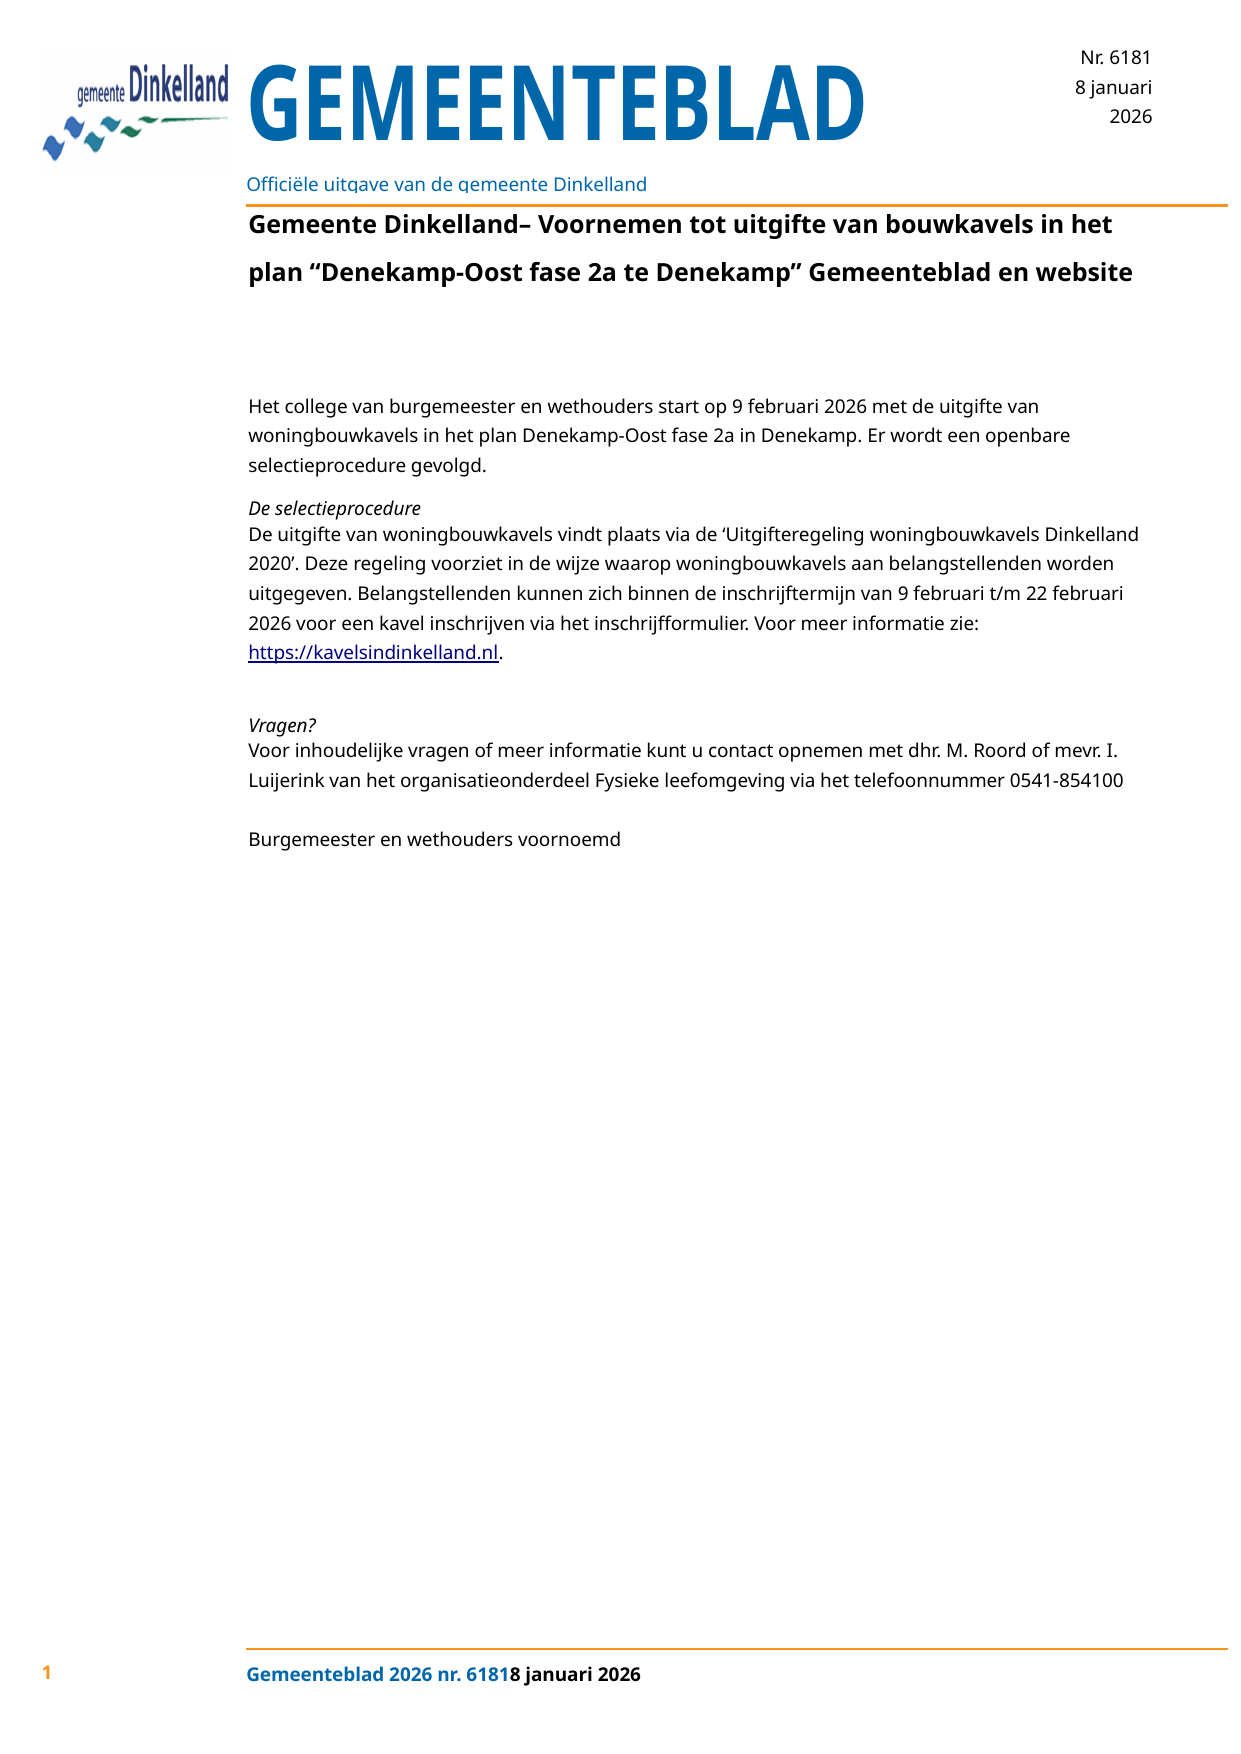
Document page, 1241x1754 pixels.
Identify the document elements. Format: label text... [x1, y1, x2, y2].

text De uitgifte van woningbouwkavels vindt plaats via de ‘Uitgifteregeling woningbouwkavels Dinkelland 2020’. Deze regeling voorziet in de wijze waarop woningbouwkavels aan belangstellenden worden uitgegeven. Belangstellenden kunnen zich binnen de inschrijftermijn van 9 februari t/m 22 februari 2026 voor een kavel inschrijven via het inschrijfformulier. Voor meer informatie zie: https://kavelsindinkelland.nl. [248, 521, 1152, 665]
picture [41, 47, 231, 172]
text Gemeente Dinkelland– Voornemen tot uitgifte van bouwkavels in het plan “Denekamp-Oost fase 2a te Denekamp” Gemeenteblad en website [248, 207, 1152, 288]
text Het college van burgemeester en wethouders start op 9 februari 2026 met de uitgifte van woningbouwkavels in het plan Denekamp-Oost fase 2a in Denekamp. Er wordt een openbare selectieprocedure gevolgd. [248, 393, 1152, 478]
text Vragen? [248, 712, 1152, 738]
text Voor inhoudelijke vragen of meer informatie kunt u contact opnemen met dhr. M. Roord of mevr. I. Luijerink van het organisatieonderdeel Fysieke leefomgeving via het telefoonnummer 0541-854100 [248, 738, 1152, 793]
text De selectieprocedure [248, 495, 1152, 521]
text Burgemeester en wethouders voornoemd [248, 826, 1152, 852]
